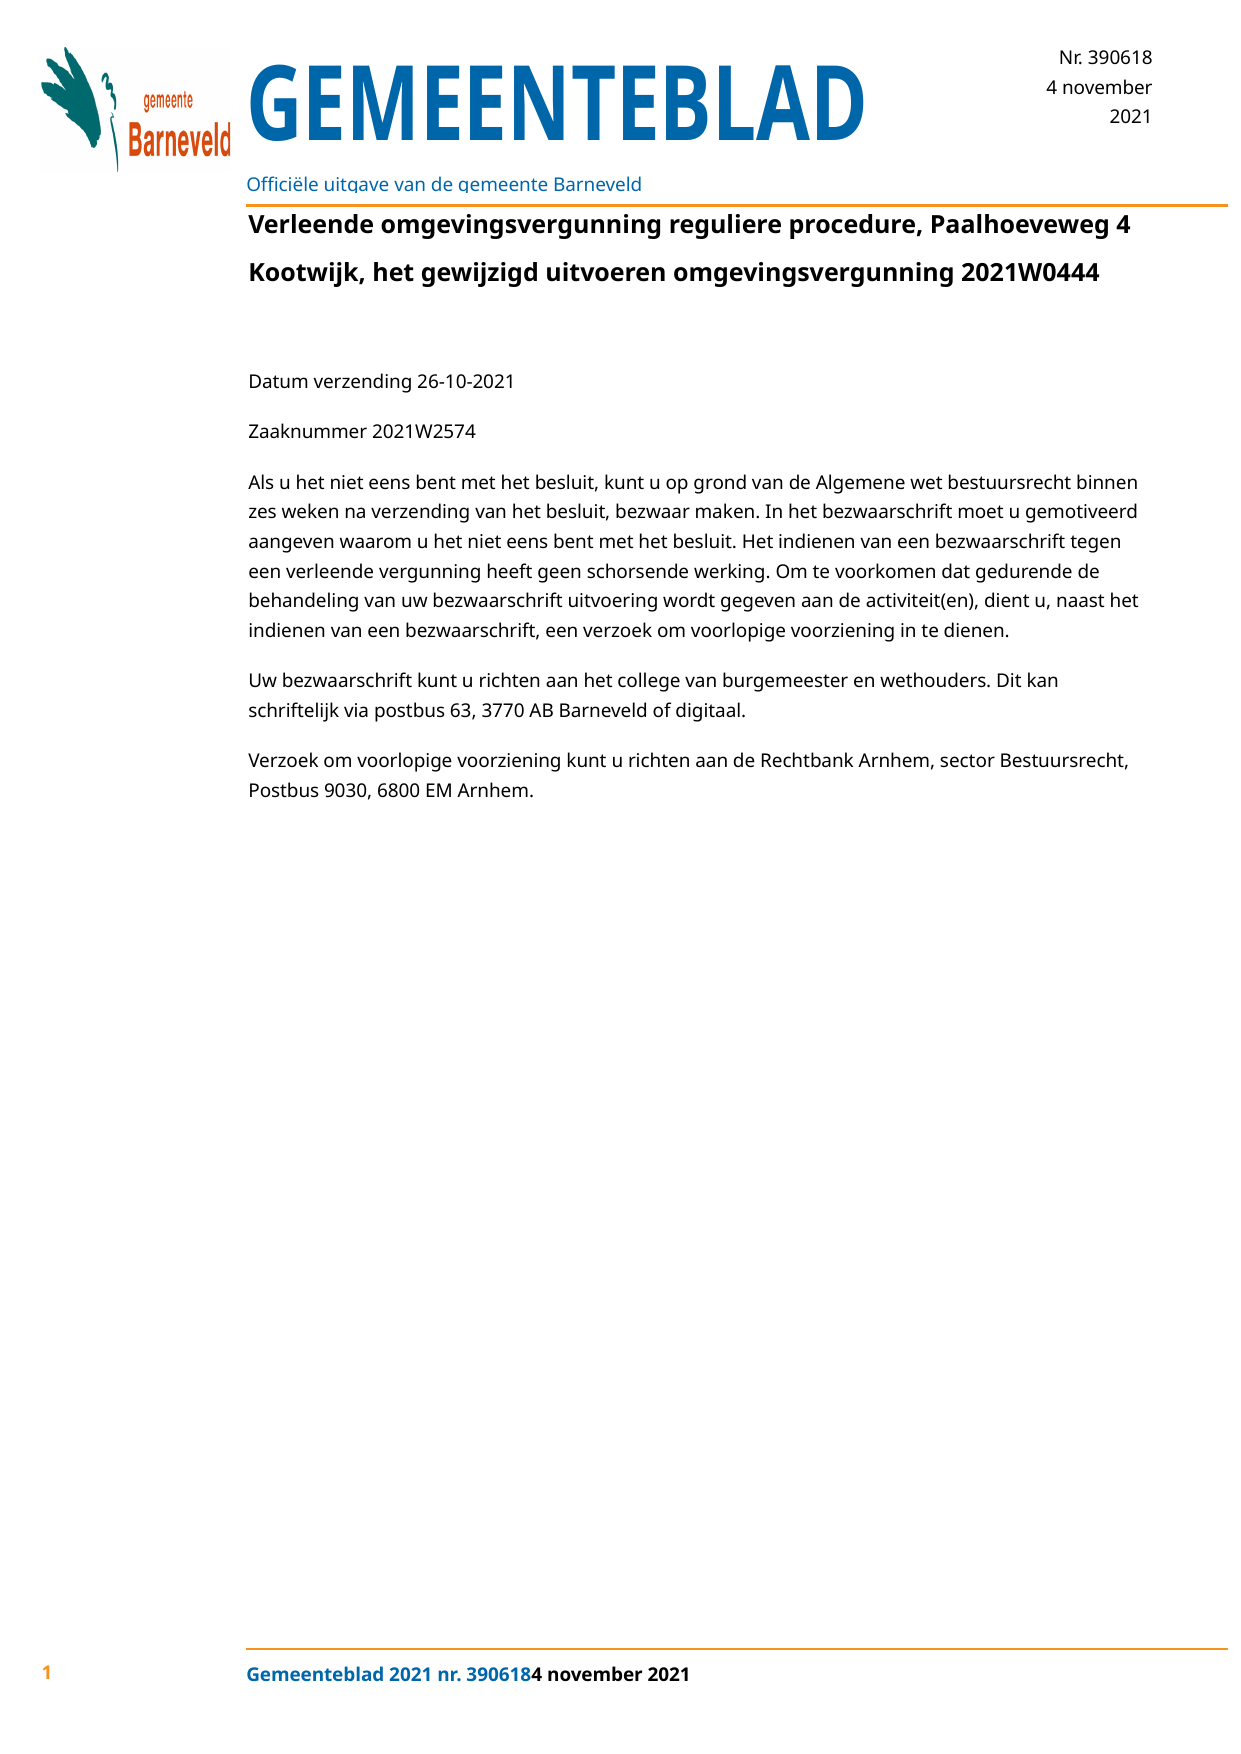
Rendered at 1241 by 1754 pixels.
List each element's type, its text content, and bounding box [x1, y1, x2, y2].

text Verleende omgevingsvergunning reguliere procedure, Paalhoeveweg 4 Kootwijk, het gewijzigd uitvoeren omgevingsvergunning 2021W0444 [248, 207, 1152, 288]
text Uw bezwaarschrift kunt u richten aan het college van burgemeester en wethouders. Dit kan schriftelijk via postbus 63, 3770 AB Barneveld of digitaal. [248, 667, 1152, 723]
text Verzoek om voorlopige voorziening kunt u richten aan de Rechtbank Arnhem, sector Bestuursrecht, Postbus 9030, 6800 EM Arnhem. [248, 747, 1152, 803]
picture [41, 47, 231, 172]
text Datum verzending 26-10-2021 [248, 368, 1152, 394]
text Zaaknummer 2021W2574 [248, 419, 1152, 444]
text Als u het niet eens bent met het besluit, kunt u op grond van de Algemene wet bestuursrecht binnen zes weken na verzending van het besluit, bezwaar maken. In het bezwaarschrift moet u gemotiveerd aangeven waarom u het niet eens bent met het besluit. Het indienen van een bezwaarschrift tegen een verleende vergunning heeft geen schorsende werking. Om te voorkomen dat gedurende de behandeling van uw bezwaarschrift uitvoering wordt gegeven aan de activiteit(en), dient u, naast het indienen van een bezwaarschrift, een verzoek om voorlopige voorziening in te dienen. [248, 469, 1152, 643]
